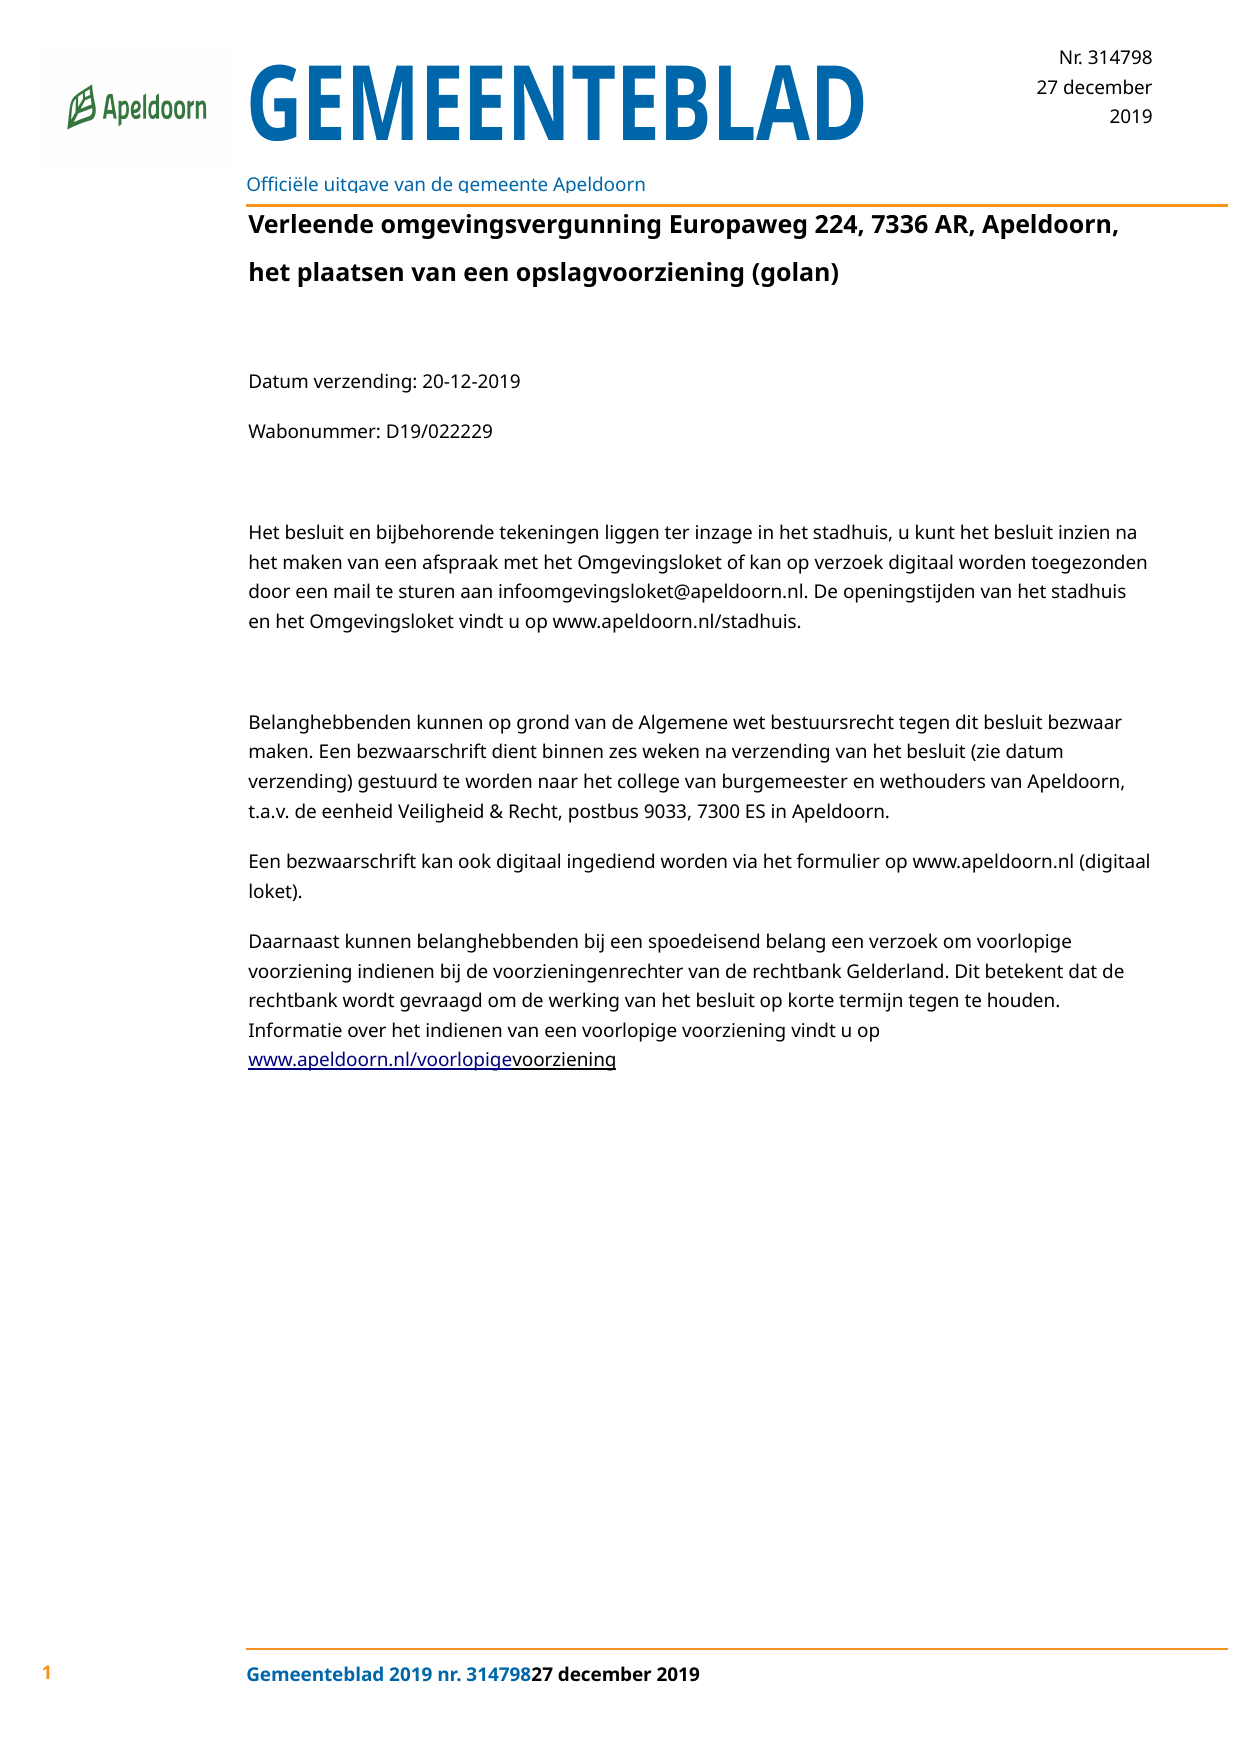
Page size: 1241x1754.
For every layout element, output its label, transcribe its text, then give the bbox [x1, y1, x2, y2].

text Belanghebbenden kunnen op grond van de Algemene wet bestuursrecht tegen dit besluit bezwaar maken. Een bezwaarschrift dient binnen zes weken na verzending van het besluit (zie datum verzending) gestuurd te worden naar het college van burgemeester en wethouders van Apeldoorn, t.a.v. de eenheid Veiligheid & Recht, postbus 9033, 7300 ES in Apeldoorn. [248, 709, 1152, 824]
text Datum verzending: 20-12-2019 [248, 368, 1152, 394]
text Daarnaast kunnen belanghebbenden bij een spoedeisend belang een verzoek om voorlopige voorziening indienen bij de voorzieningenrechter van de rechtbank Gelderland. Dit betekent dat de rechtbank wordt gevraagd om de werking van het besluit op korte termijn tegen te houden. Informatie over het indienen van een voorlopige voorziening vindt u op www.apeldoorn.nl/voorlopigevoorziening [248, 928, 1152, 1072]
text Verleende omgevingsvergunning Europaweg 224, 7336 AR, Apeldoorn, het plaatsen van een opslagvoorziening (golan) [248, 207, 1152, 288]
text Wabonummer: D19/022229 [248, 419, 1152, 444]
text Een bezwaarschrift kan ook digitaal ingediend worden via het formulier op www.apeldoorn.nl (digitaal loket). [248, 848, 1152, 904]
text Het besluit en bijbehorende tekeningen liggen ter inzage in het stadhuis, u kunt het besluit inzien na het maken van een afspraak met het Omgevingsloket of kan op verzoek digitaal worden toegezonden door een mail te sturen aan infoomgevingsloket@apeldoorn.nl. De openingstijden van het stadhuis en het Omgevingsloket vindt u op www.apeldoorn.nl/stadhuis. [248, 519, 1152, 634]
picture [41, 47, 231, 172]
